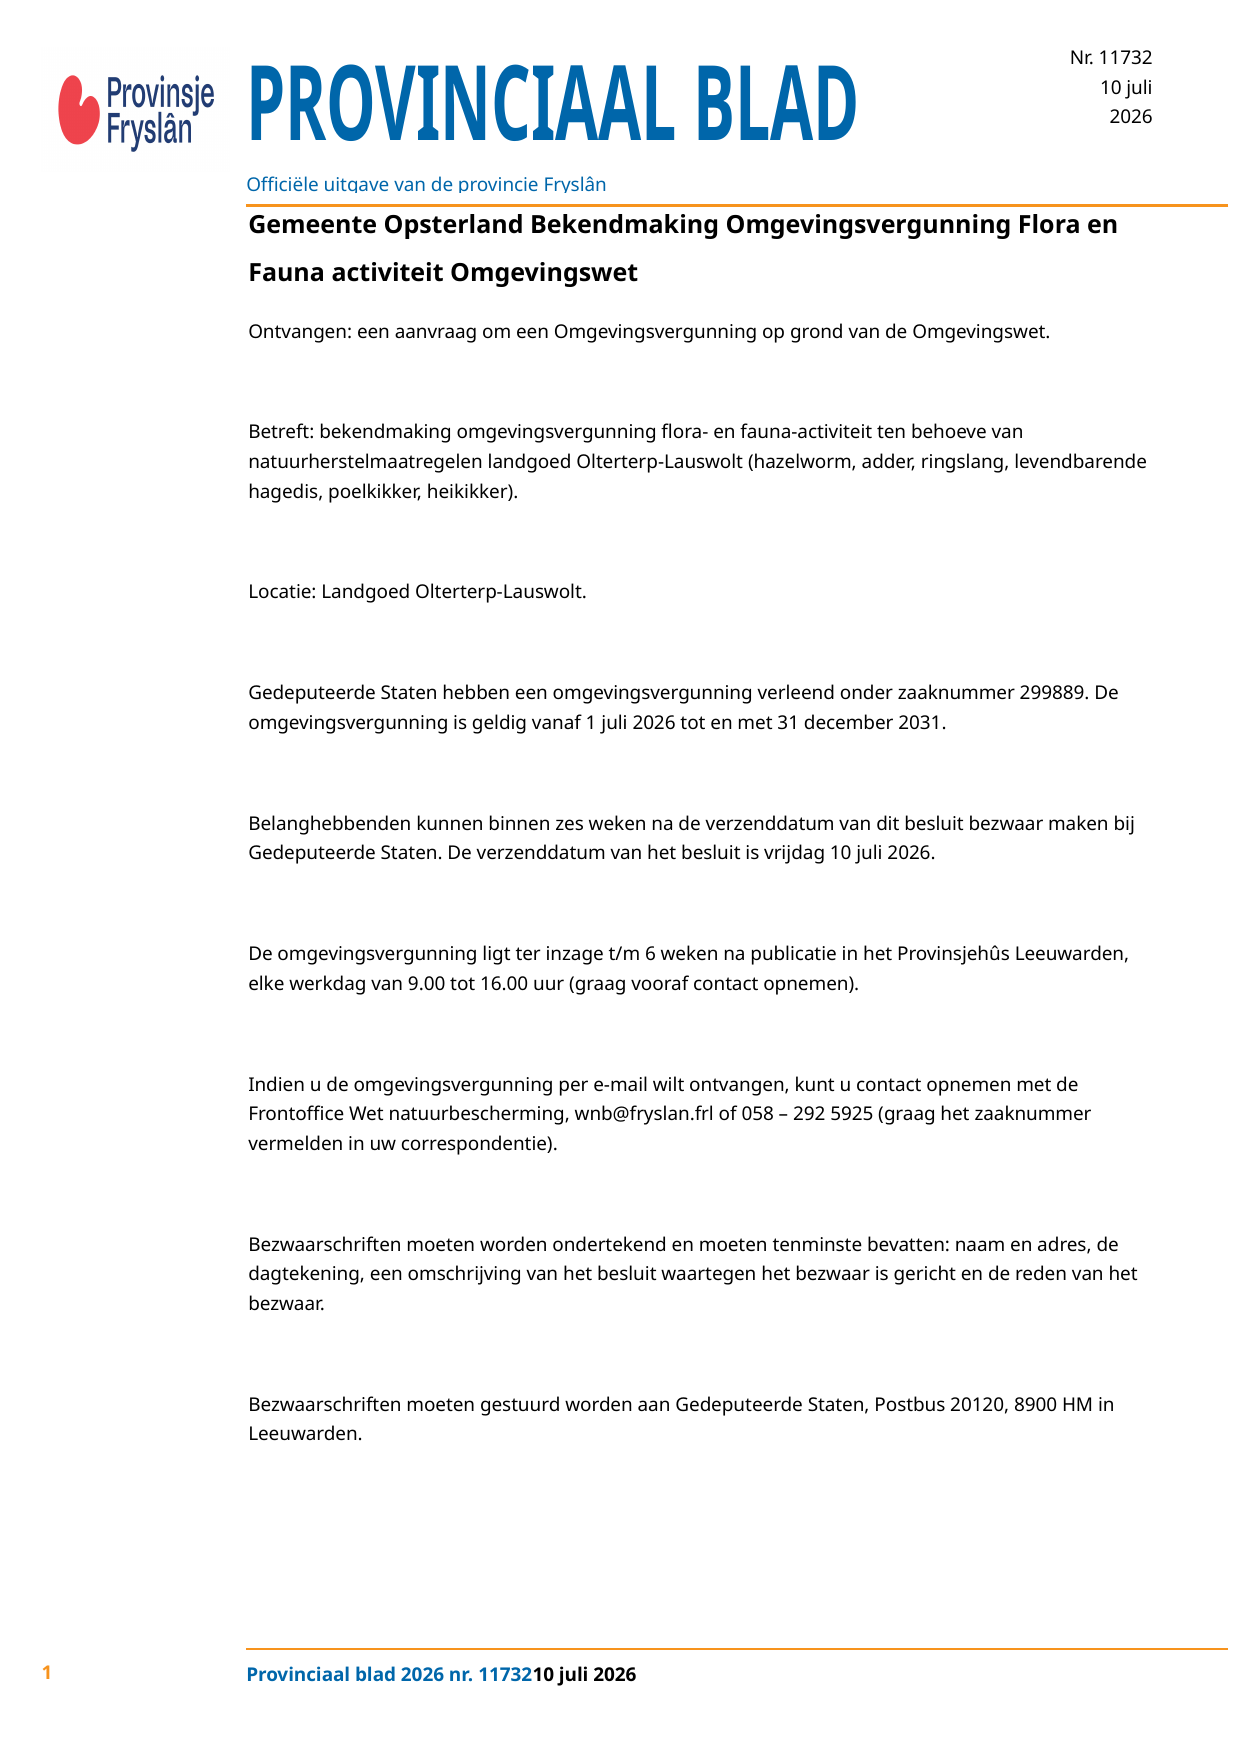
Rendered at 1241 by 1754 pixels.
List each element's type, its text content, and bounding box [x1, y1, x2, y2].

text Gemeente Opsterland Bekendmaking Omgevingsvergunning Flora en Fauna activiteit Omgevingswet [248, 207, 1152, 288]
text Indien u de omgevingsvergunning per e-mail wilt ontvangen, kunt u contact opnemen met de Frontoffice Wet natuurbescherming, wnb@fryslan.frl of 058 – 292 5925 (graag het zaaknummer vermelden in uw correspondentie). [248, 1071, 1152, 1156]
text Gedeputeerde Staten hebben een omgevingsvergunning verleend onder zaaknummer 299889. De omgevingsvergunning is geldig vanaf 1 juli 2026 tot en met 31 december 2031. [248, 679, 1152, 735]
text Bezwaarschriften moeten gestuurd worden aan Gedeputeerde Staten, Postbus 20120, 8900 HM in Leeuwarden. [248, 1391, 1152, 1446]
text Ontvangen: een aanvraag om een Omgevingsvergunning op grond van de Omgevingswet. [248, 318, 1152, 344]
text Belanghebbenden kunnen binnen zes weken na de verzenddatum van dit besluit bezwaar maken bij Gedeputeerde Staten. De verzenddatum van het besluit is vrijdag 10 juli 2026. [248, 810, 1152, 865]
text Locatie: Landgoed Olterterp-Lauswolt. [248, 579, 1152, 604]
text Betreft: bekendmaking omgevingsvergunning flora- en fauna-activiteit ten behoeve van natuurherstelmaatregelen landgoed Olterterp-Lauswolt (hazelworm, adder, ringslang, levendbarende hagedis, poelkikker, heikikker). [248, 419, 1152, 504]
text Bezwaarschriften moeten worden ondertekend en moeten tenminste bevatten: naam en adres, de dagtekening, een omschrijving van het besluit waartegen het bezwaar is gericht en de reden van het bezwaar. [248, 1231, 1152, 1316]
text De omgevingsvergunning ligt ter inzage t/m 6 weken na publicatie in het Provinsjehûs Leeuwarden, elke werkdag van 9.00 tot 16.00 uur (graag vooraf contact opnemen). [248, 940, 1152, 996]
picture [41, 47, 231, 172]
